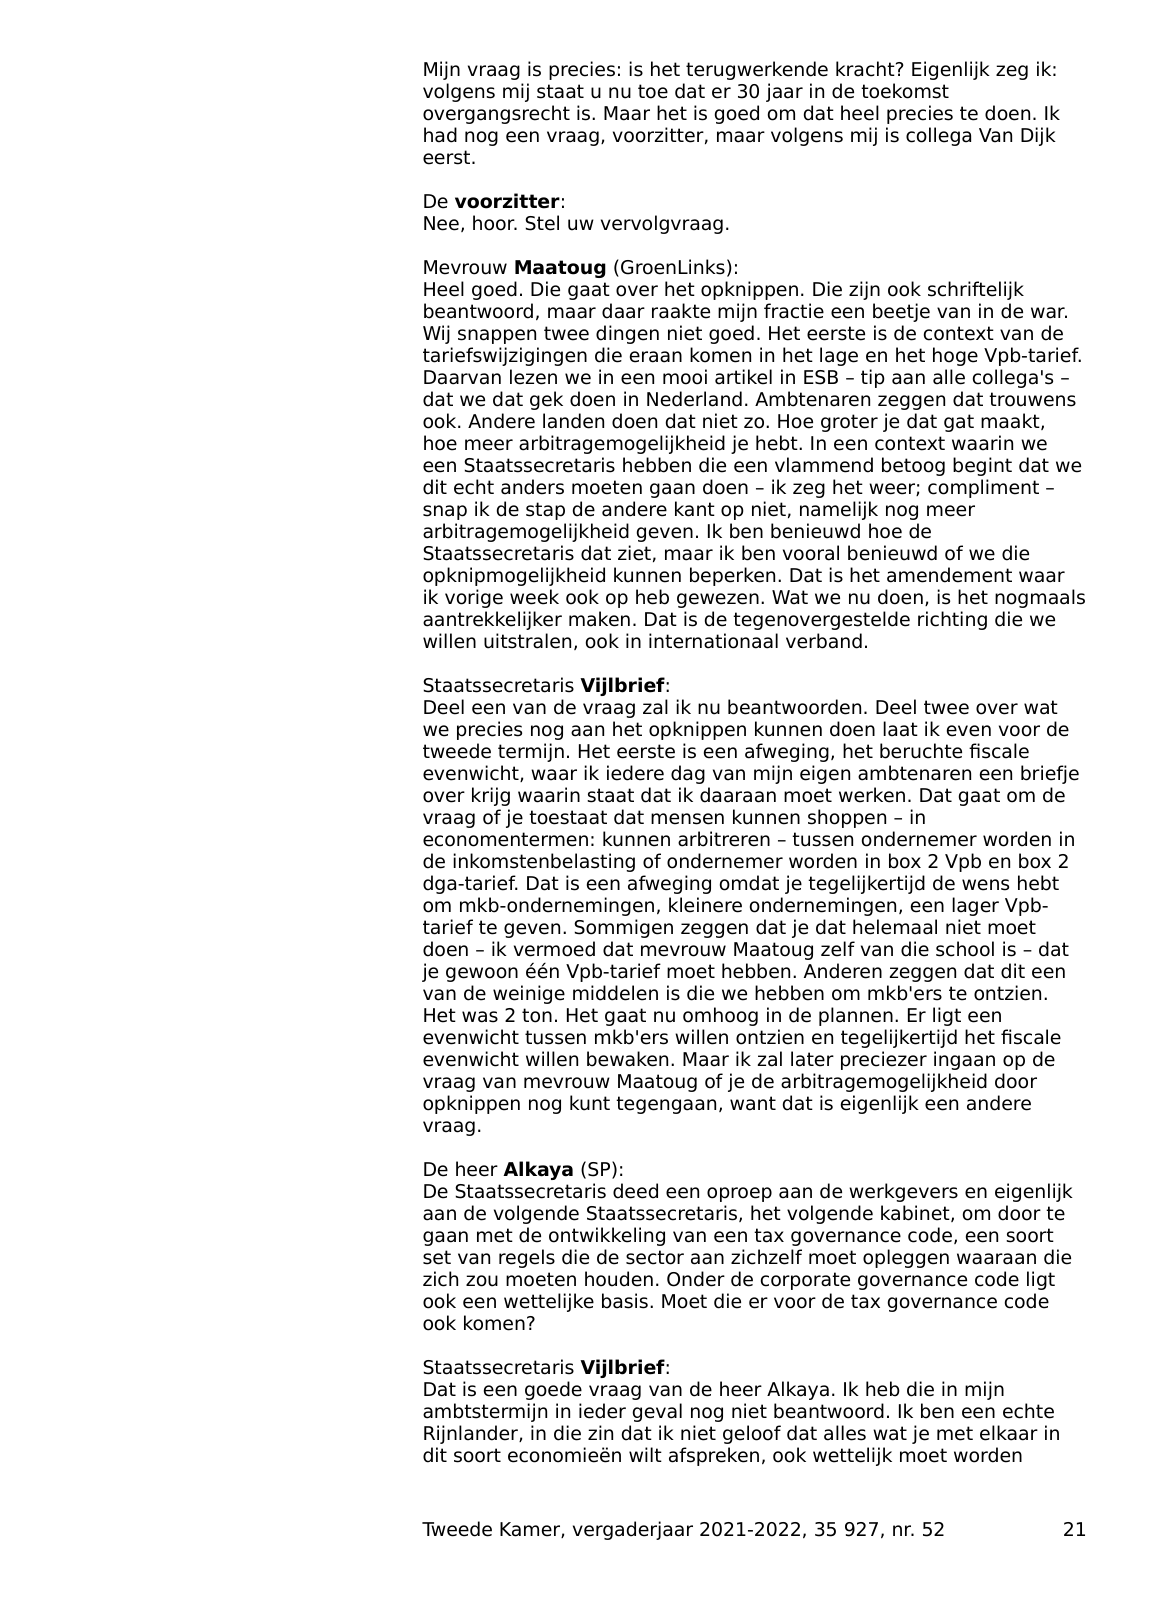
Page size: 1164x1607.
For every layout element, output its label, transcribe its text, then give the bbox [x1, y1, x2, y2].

text Staatssecretaris Vijlbrief: [422, 675, 1087, 697]
text Mijn vraag is precies: is het terugwerkende kracht? Eigenlijk zeg ik: volgens mij staat u nu toe dat er 30 jaar in de toekomst overgangsrecht is. Maar het is goed om dat heel precies te doen. Ik had nog een vraag, voorzitter, maar volgens mij is collega Van Dijk eerst. [422, 59, 1087, 169]
text De voorzitter: [422, 191, 1087, 213]
text Dat is een goede vraag van de heer Alkaya. Ik heb die in mijn ambtstermijn in ieder geval nog niet beantwoord. Ik ben een echte Rijnlander, in die zin dat ik niet geloof dat alles wat je met elkaar in dit soort economieën wilt afspreken, ook wettelijk moet worden [422, 1379, 1087, 1467]
text Deel een van de vraag zal ik nu beantwoorden. Deel twee over wat we precies nog aan het opknippen kunnen doen laat ik even voor de tweede termijn. Het eerste is een afweging, het beruchte fiscale evenwicht, waar ik iedere dag van mijn eigen ambtenaren een briefje over krijg waarin staat dat ik daaraan moet werken. Dat gaat om de vraag of je toestaat dat mensen kunnen shoppen – in economentermen: kunnen arbitreren – tussen ondernemer worden in de inkomstenbelasting of ondernemer worden in box 2 Vpb en box 2 dga-tarief. Dat is een afweging omdat je tegelijkertijd de wens hebt om mkb-ondernemingen, kleinere ondernemingen, een lager Vpb-tarief te geven. Sommigen zeggen dat je dat helemaal niet moet doen – ik vermoed dat mevrouw Maatoug zelf van die school is – dat je gewoon één Vpb-tarief moet hebben. Anderen zeggen dat dit een van de weinige middelen is die we hebben om mkb'ers te ontzien. Het was 2 ton. Het gaat nu omhoog in de plannen. Er ligt een evenwicht tussen mkb'ers willen ontzien en tegelijkertijd het fiscale evenwicht willen bewaken. Maar ik zal later preciezer ingaan op de vraag van mevrouw Maatoug of je de arbitragemogelijkheid door opknippen nog kunt tegengaan, want dat is eigenlijk een andere vraag. [422, 697, 1087, 1137]
text De Staatssecretaris deed een oproep aan de werkgevers en eigenlijk aan de volgende Staatssecretaris, het volgende kabinet, om door te gaan met de ontwikkeling van een tax governance code, een soort set van regels die de sector aan zichzelf moet opleggen waaraan die zich zou moeten houden. Onder de corporate governance code ligt ook een wettelijke basis. Moet die er voor de tax governance code ook komen? [422, 1181, 1087, 1335]
text Nee, hoor. Stel uw vervolgvraag. [422, 213, 1087, 235]
text Staatssecretaris Vijlbrief: [422, 1357, 1087, 1379]
text Mevrouw Maatoug (GroenLinks): [422, 257, 1087, 279]
text De heer Alkaya (SP): [422, 1159, 1087, 1181]
text Heel goed. Die gaat over het opknippen. Die zijn ook schriftelijk beantwoord, maar daar raakte mijn fractie een beetje van in de war. Wij snappen twee dingen niet goed. Het eerste is de context van de tariefswijzigingen die eraan komen in het lage en het hoge Vpb-tarief. Daarvan lezen we in een mooi artikel in ESB – tip aan alle collega's – dat we dat gek doen in Nederland. Ambtenaren zeggen dat trouwens ook. Andere landen doen dat niet zo. Hoe groter je dat gat maakt, hoe meer arbitragemogelijkheid je hebt. In een context waarin we een Staatssecretaris hebben die een vlammend betoog begint dat we dit echt anders moeten gaan doen – ik zeg het weer; compliment – snap ik de stap de andere kant op niet, namelijk nog meer arbitragemogelijkheid geven. Ik ben benieuwd hoe de Staatssecretaris dat ziet, maar ik ben vooral benieuwd of we die opknipmogelijkheid kunnen beperken. Dat is het amendement waar ik vorige week ook op heb gewezen. Wat we nu doen, is het nogmaals aantrekkelijker maken. Dat is de tegenovergestelde richting die we willen uitstralen, ook in internationaal verband. [422, 279, 1087, 653]
